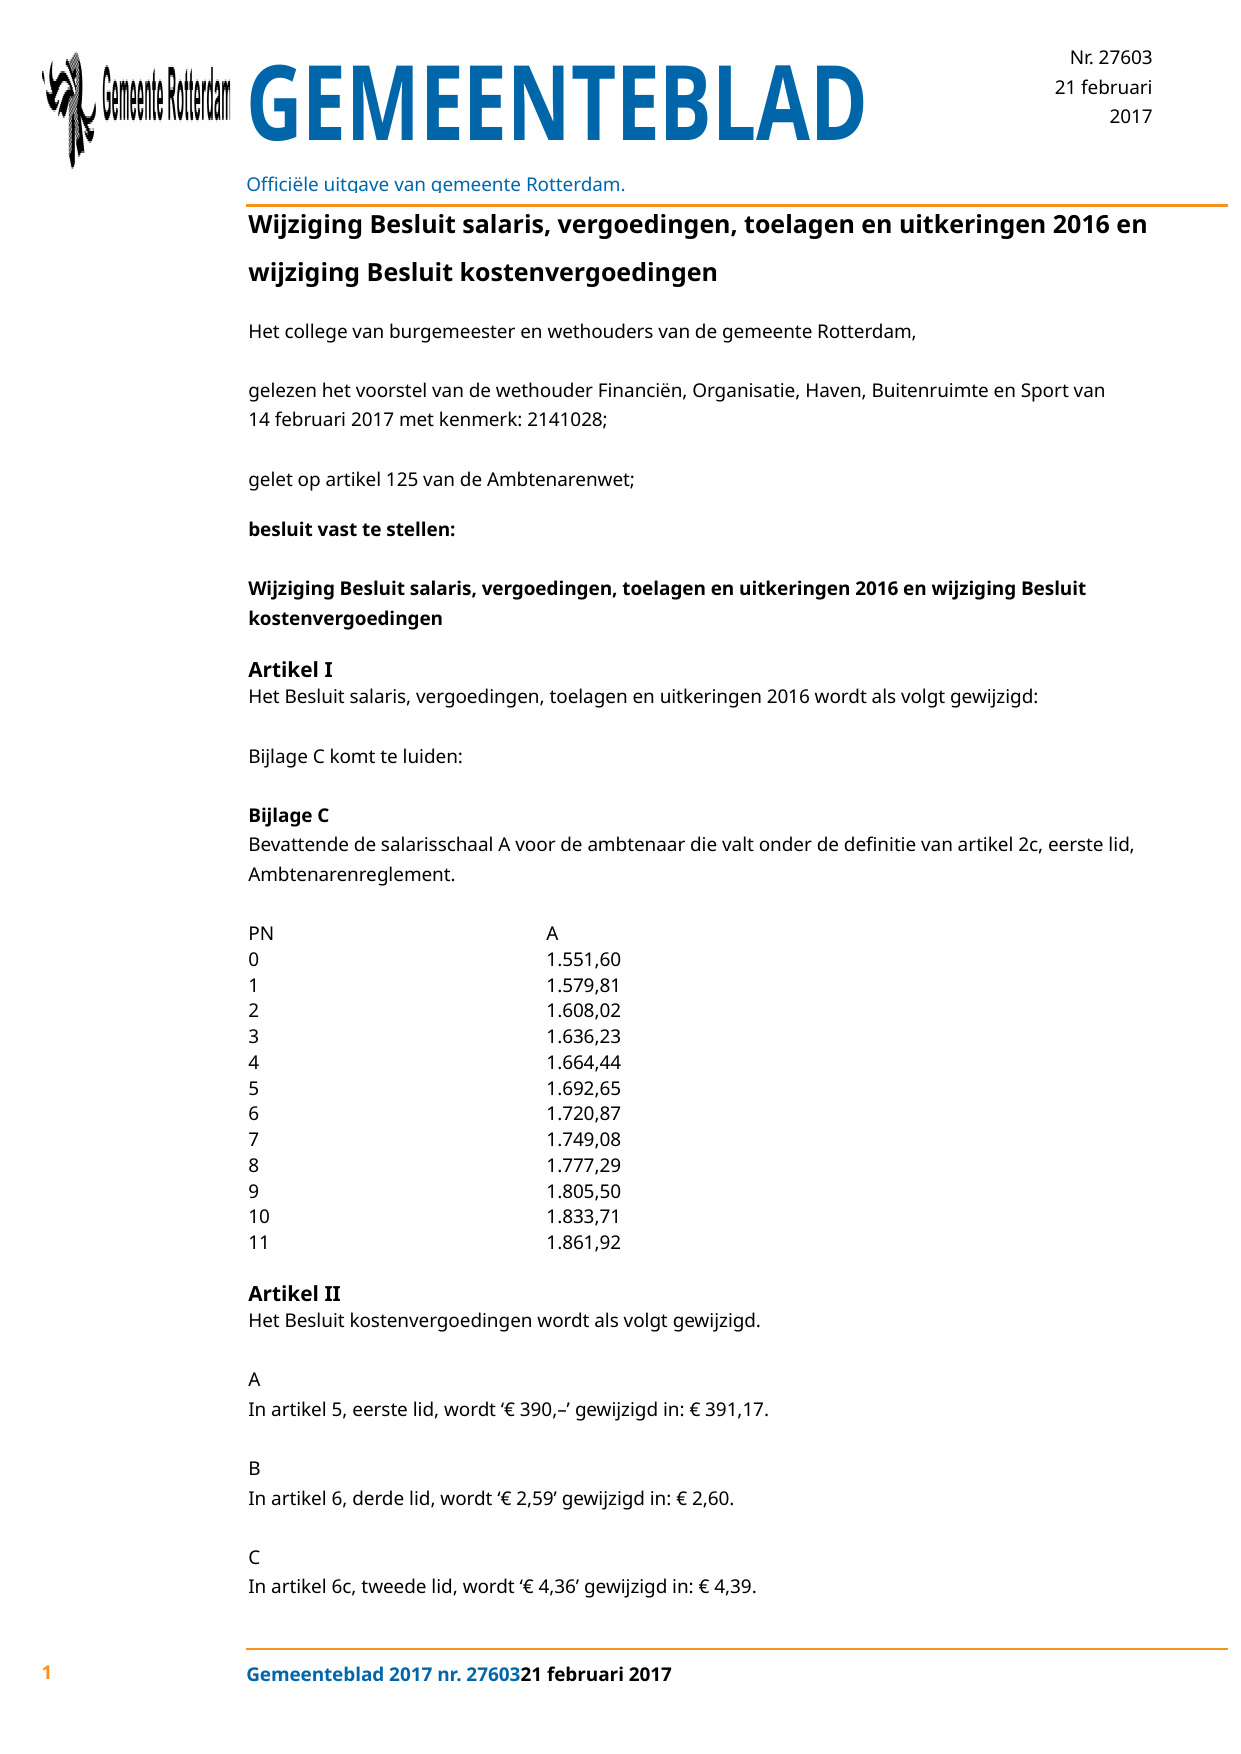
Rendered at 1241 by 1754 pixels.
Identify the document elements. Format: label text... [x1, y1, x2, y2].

table_cell 6 [248, 1101, 546, 1126]
text Wijziging Besluit salaris, vergoedingen, toelagen en uitkeringen 2016 en wijziging Besluit kostenvergoedingen [248, 207, 1152, 288]
text gelezen het voorstel van de wethouder Financiën, Organisatie, Haven, Buitenruimte en Sport van 14 februari 2017 met kenmerk: 2141028; [248, 377, 1152, 432]
table_cell 1.720,87 [546, 1101, 1152, 1126]
table_cell 9 [248, 1178, 546, 1203]
table_cell 1.636,23 [546, 1024, 1152, 1049]
table_cell 1.608,02 [546, 998, 1152, 1023]
text C [248, 1544, 1152, 1570]
table_cell 3 [248, 1024, 546, 1049]
text Bijlage C komt te luiden: [248, 743, 1152, 769]
text In artikel 6, derde lid, wordt ‘€ 2,59’ gewijzigd in: € 2,60. [248, 1485, 1152, 1511]
text besluit vast te stellen: [248, 516, 1152, 542]
table_cell 1.833,71 [546, 1204, 1152, 1229]
text A [248, 1367, 1152, 1392]
text Het college van burgemeester en wethouders van de gemeente Rotterdam, [248, 318, 1152, 344]
table_cell 10 [248, 1204, 546, 1229]
text Bevattende de salarisschaal A voor de ambtenaar die valt onder de definitie van artikel 2c, eerste lid, Ambtenarenreglement. [248, 832, 1152, 887]
table_cell 7 [248, 1126, 546, 1152]
table_cell 0 [248, 946, 546, 972]
table_cell 1.579,81 [546, 972, 1152, 998]
text Artikel II [248, 1279, 1152, 1307]
table_cell 1.861,92 [546, 1229, 1152, 1255]
table_cell 1.692,65 [546, 1075, 1152, 1101]
text B [248, 1455, 1152, 1481]
text In artikel 6c, tweede lid, wordt ‘€ 4,36’ gewijzigd in: € 4,39. [248, 1574, 1152, 1599]
table_cell 1.664,44 [546, 1049, 1152, 1075]
table_header PN [248, 921, 546, 946]
table_cell 1 [248, 972, 546, 998]
table_cell 4 [248, 1049, 546, 1075]
picture [41, 47, 231, 172]
table_cell 8 [248, 1152, 546, 1178]
table_cell 2 [248, 998, 546, 1023]
table_cell 1.777,29 [546, 1152, 1152, 1178]
table_cell 11 [248, 1229, 546, 1255]
text Artikel I [248, 655, 1152, 684]
text Het Besluit kostenvergoedingen wordt als volgt gewijzigd. [248, 1307, 1152, 1333]
table_header A [546, 921, 1152, 946]
table_cell 1.749,08 [546, 1126, 1152, 1152]
table_cell 5 [248, 1075, 546, 1101]
text Het Besluit salaris, vergoedingen, toelagen en uitkeringen 2016 wordt als volgt gewijzigd: [248, 684, 1152, 709]
text gelet op artikel 125 van de Ambtenarenwet; [248, 466, 1152, 492]
table_cell 1.551,60 [546, 946, 1152, 972]
table_cell 1.805,50 [546, 1178, 1152, 1203]
text Bijlage C [248, 802, 1152, 828]
text Wijziging Besluit salaris, vergoedingen, toelagen en uitkeringen 2016 en wijziging Besluit kostenvergoedingen [248, 575, 1152, 631]
text In artikel 5, eerste lid, wordt ‘€ 390,–’ gewijzigd in: € 391,17. [248, 1396, 1152, 1422]
